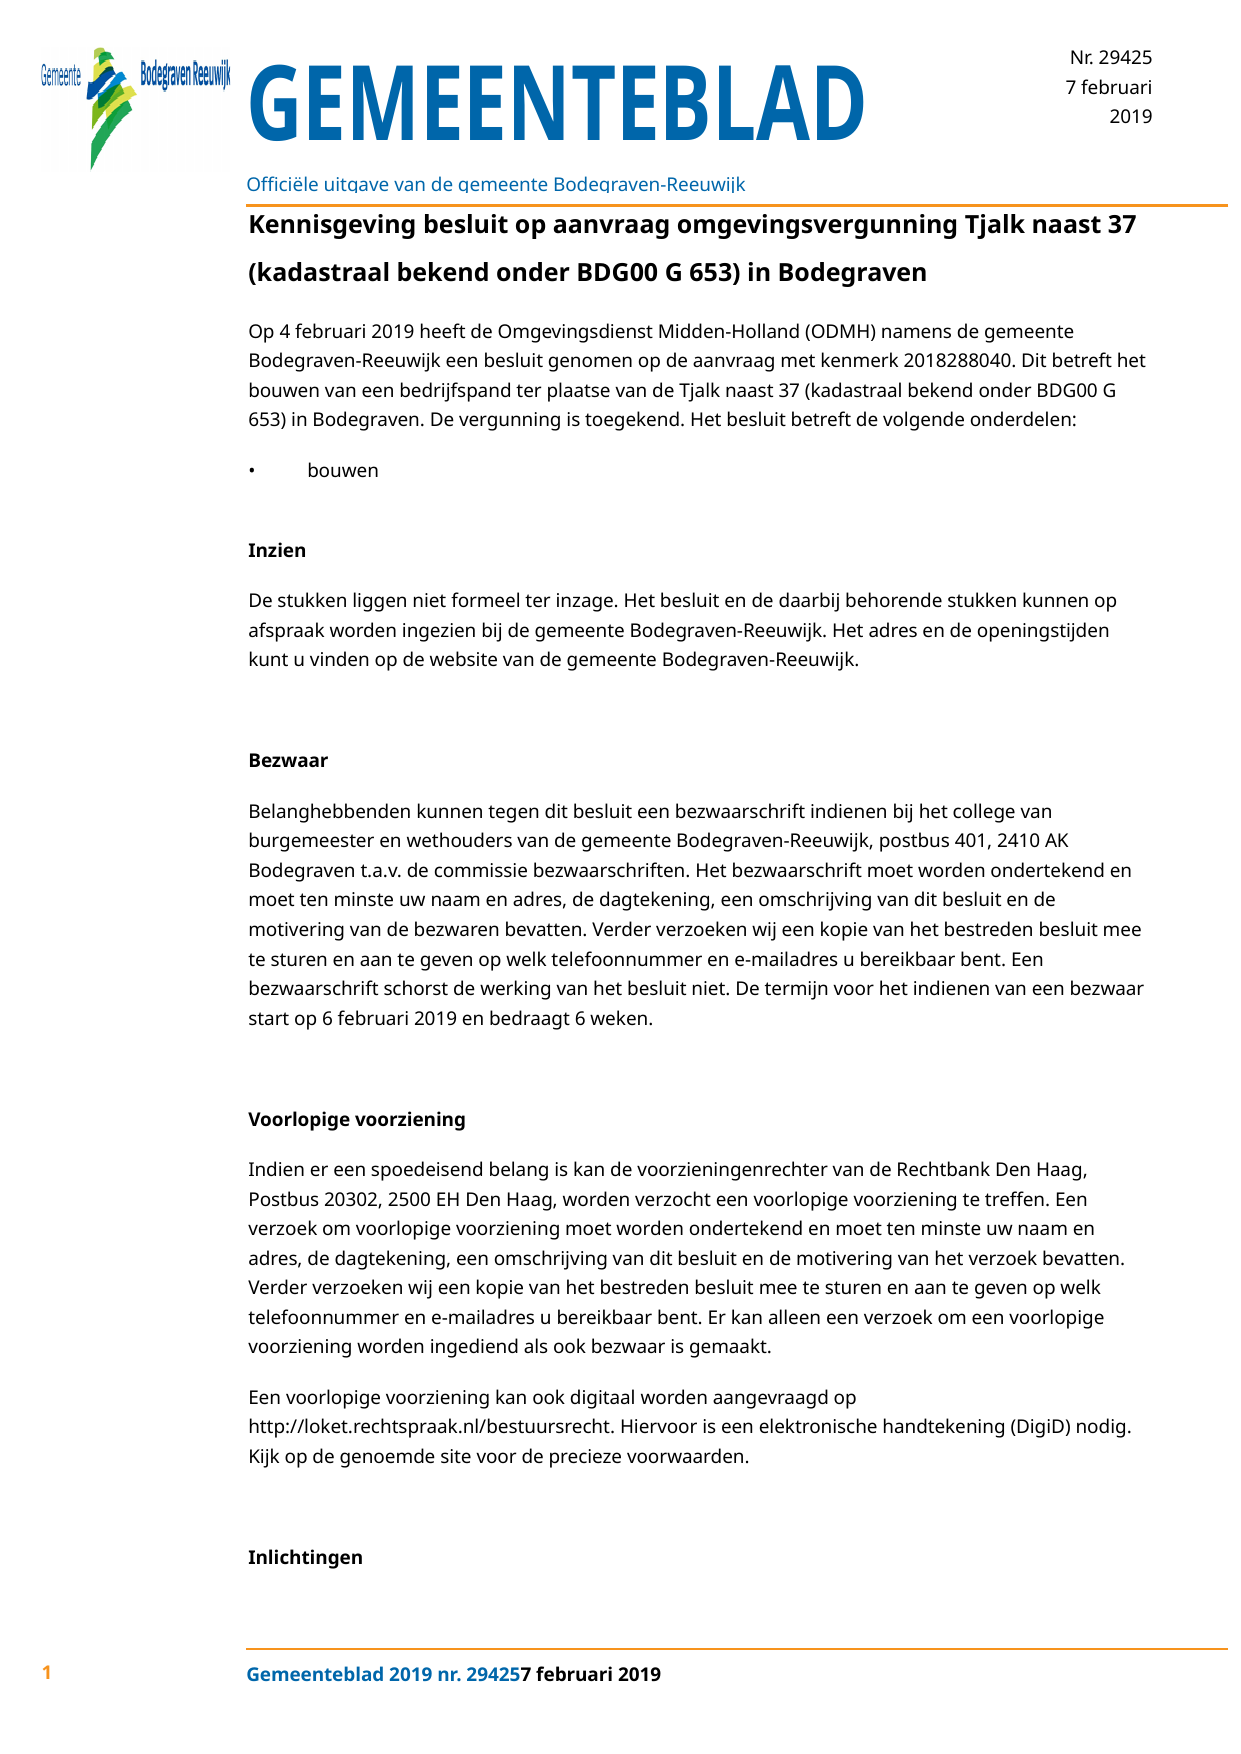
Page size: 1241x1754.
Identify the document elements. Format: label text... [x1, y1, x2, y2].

text Bezwaar [248, 747, 1152, 773]
text Belanghebbenden kunnen tegen dit besluit een bezwaarschrift indienen bij het college van burgemeester en wethouders van de gemeente Bodegraven-Reeuwijk, postbus 401, 2410 AK Bodegraven t.a.v. de commissie bezwaarschriften. Het bezwaarschrift moet worden ondertekend en moet ten minste uw naam en adres, de dagtekening, een omschrijving van dit besluit en de motivering van de bezwaren bevatten. Verder verzoeken wij een kopie van het bestreden besluit mee te sturen en aan te geven op welk telefoonnummer en e-mailadres u bereikbaar bent. Een bezwaarschrift schorst de werking van het besluit niet. De termijn voor het indienen van een bezwaar start op 6 februari 2019 en bedraagt 6 weken. [248, 798, 1152, 1031]
text Voorlopige voorziening [248, 1106, 1152, 1132]
text Inzien [248, 537, 1152, 563]
text Een voorlopige voorziening kan ook digitaal worden aangevraagd op http://loket.rechtspraak.nl/bestuursrecht. Hiervoor is een elektronische handtekening (DigiD) nodig. Kijk op de genoemde site voor de precieze voorwaarden. [248, 1384, 1152, 1469]
text De stukken liggen niet formeel ter inzage. Het besluit en de daarbij behorende stukken kunnen op afspraak worden ingezien bij de gemeente Bodegraven-Reeuwijk. Het adres en de openingstijden kunt u vinden op de website van de gemeente Bodegraven-Reeuwijk. [248, 587, 1152, 672]
text Inlichtingen [248, 1544, 1152, 1570]
text Indien er een spoedeisend belang is kan de voorzieningenrechter van de Rechtbank Den Haag, Postbus 20302, 2500 EH Den Haag, worden verzocht een voorlopige voorziening te treffen. Een verzoek om voorlopige voorziening moet worden ondertekend en moet ten minste uw naam en adres, de dagtekening, een omschrijving van dit besluit en de motivering van het verzoek bevatten. Verder verzoeken wij een kopie van het bestreden besluit mee te sturen en aan te geven op welk telefoonnummer en e-mailadres u bereikbaar bent. Er kan alleen een verzoek om een voorlopige voorziening worden ingediend als ook bezwaar is gemaakt. [248, 1156, 1152, 1359]
text Op 4 februari 2019 heeft de Omgevingsdienst Midden-Holland (ODMH) namens de gemeente Bodegraven-Reeuwijk een besluit genomen op de aanvraag met kenmerk 2018288040. Dit betreft het bouwen van een bedrijfspand ter plaatse van de Tjalk naast 37 (kadastraal bekend onder BDG00 G 653) in Bodegraven. De vergunning is toegekend. Het besluit betreft de volgende onderdelen: [248, 318, 1152, 432]
picture [41, 47, 231, 172]
list bouwen [248, 457, 1152, 483]
text Kennisgeving besluit op aanvraag omgevingsvergunning Tjalk naast 37 (kadastraal bekend onder BDG00 G 653) in Bodegraven [248, 207, 1152, 288]
